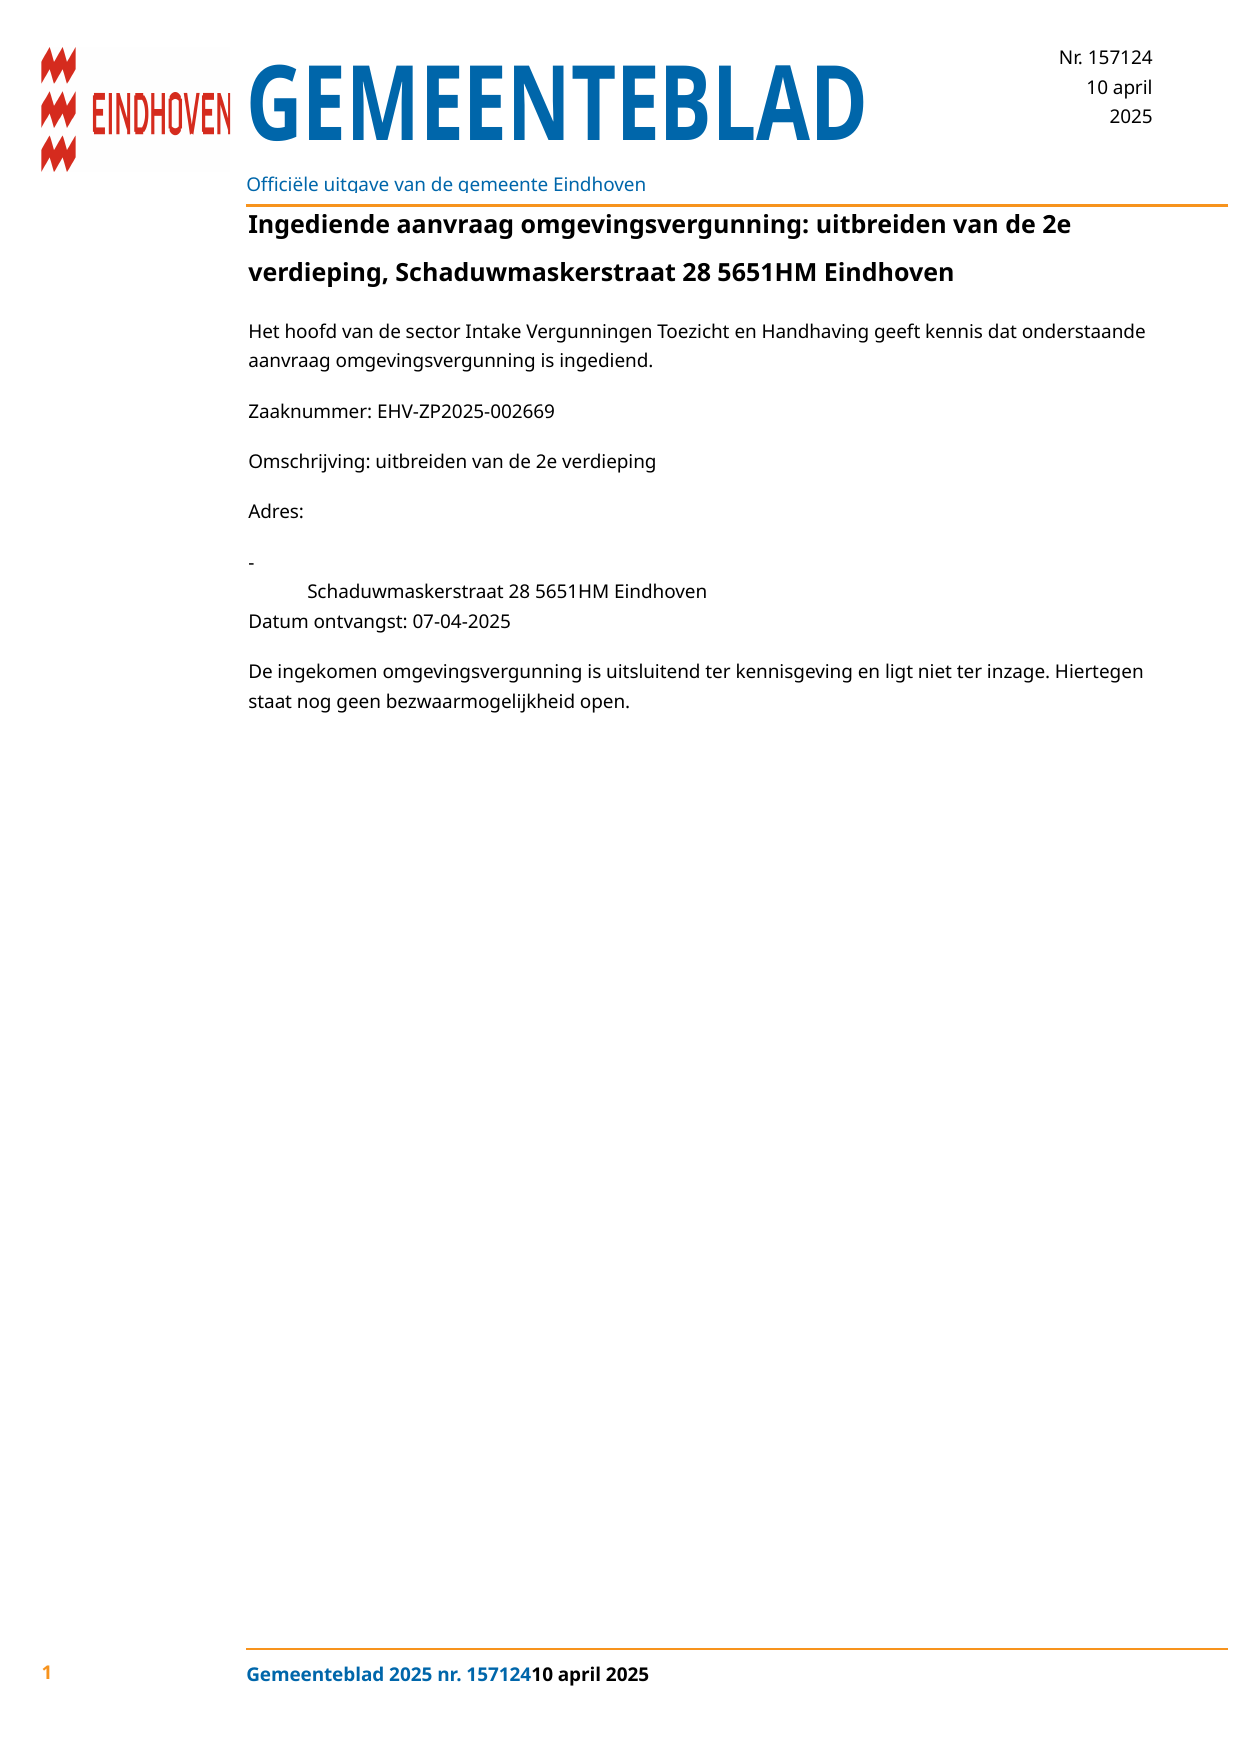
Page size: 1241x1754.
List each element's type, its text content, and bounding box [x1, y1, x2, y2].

text Datum ontvangst: 07-04-2025 [248, 608, 1152, 634]
text De ingekomen omgevingsvergunning is uitsluitend ter kennisgeving en ligt niet ter inzage. Hiertegen staat nog geen bezwaarmogelijkheid open. [248, 659, 1152, 714]
text Het hoofd van de sector Intake Vergunningen Toezicht en Handhaving geeft kennis dat onderstaande aanvraag omgevingsvergunning is ingediend. [248, 318, 1152, 373]
picture [41, 47, 231, 172]
text Adres: [248, 499, 1152, 524]
text Omschrijving: uitbreiden van de 2e verdieping [248, 448, 1152, 474]
list Schaduwmaskerstraat 28 5651HM Eindhoven [248, 579, 1152, 604]
text Ingediende aanvraag omgevingsvergunning: uitbreiden van de 2e verdieping, Schaduwmaskerstraat 28 5651HM Eindhoven [248, 207, 1152, 288]
text Zaaknummer: EHV-ZP2025-002669 [248, 398, 1152, 424]
